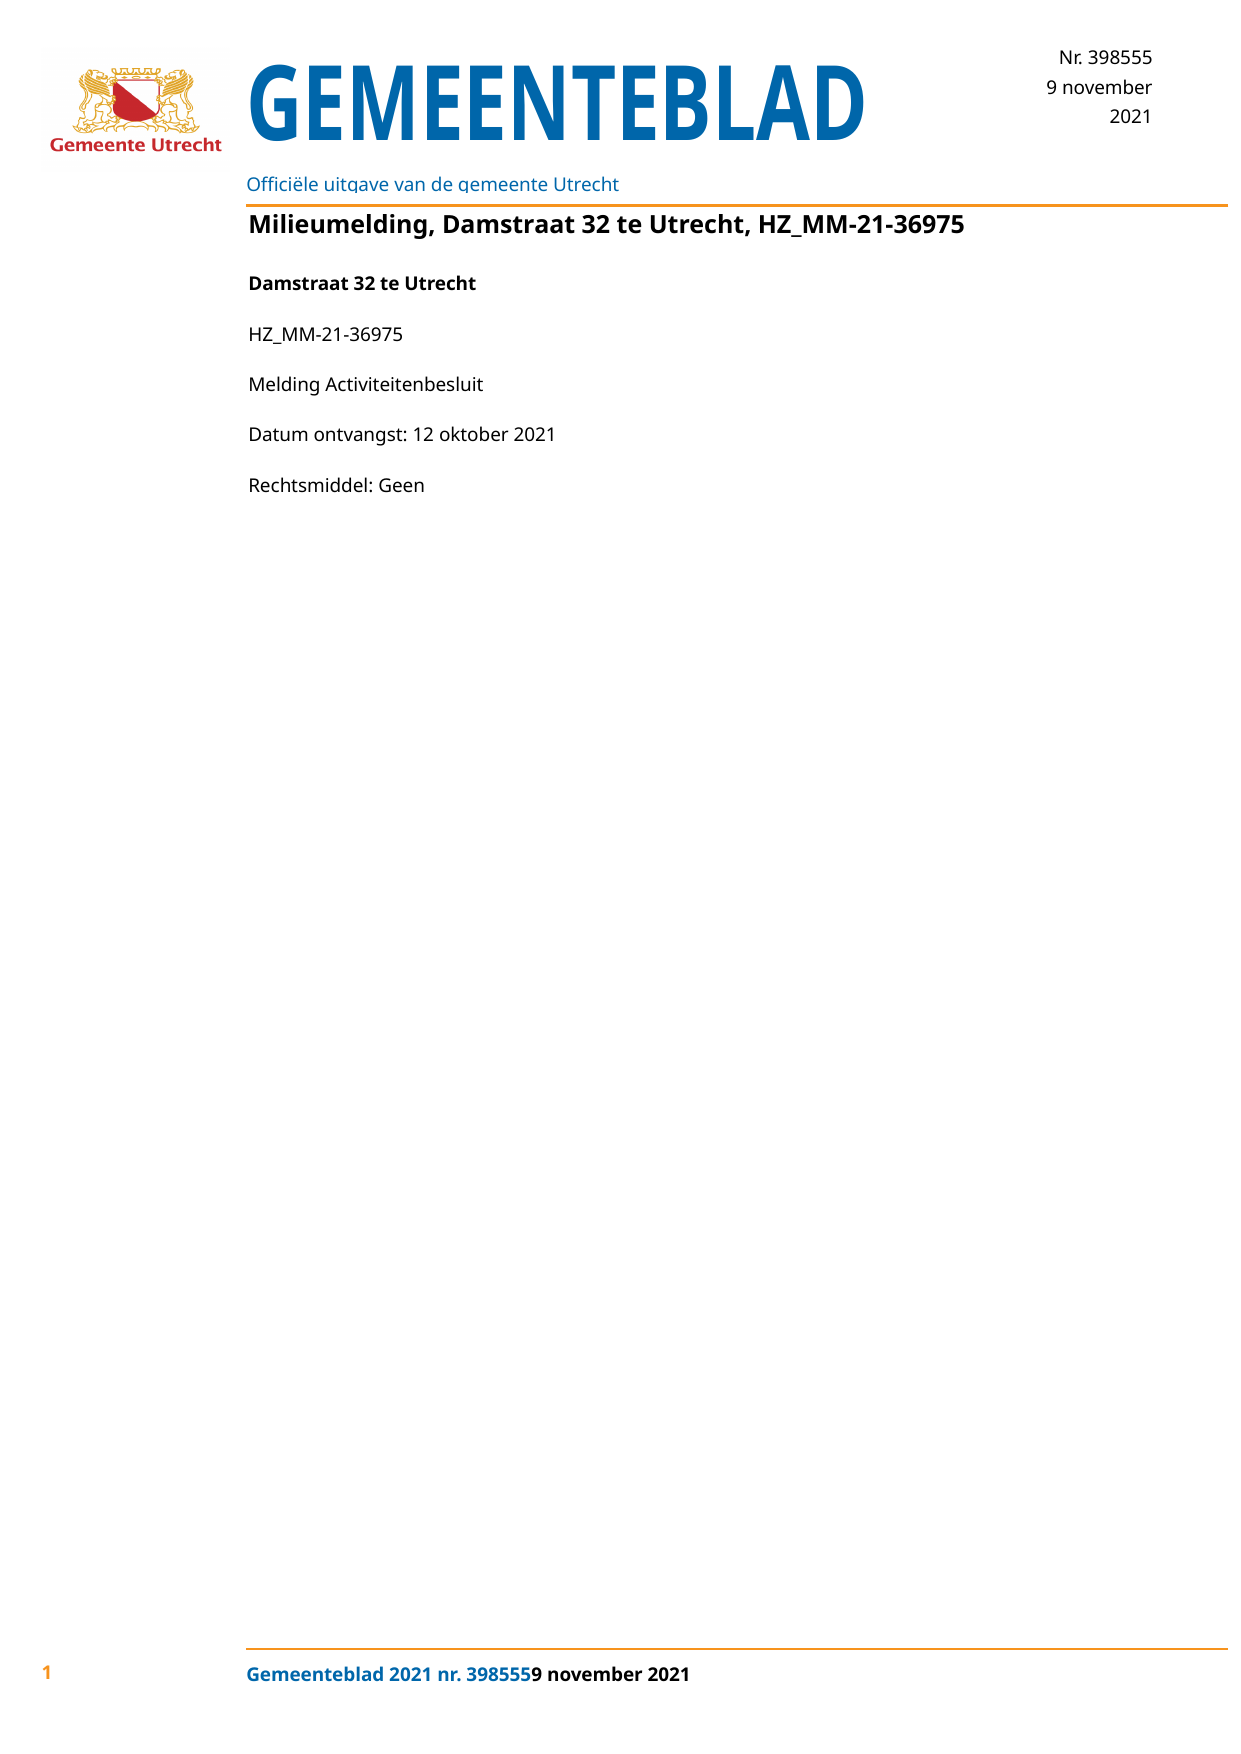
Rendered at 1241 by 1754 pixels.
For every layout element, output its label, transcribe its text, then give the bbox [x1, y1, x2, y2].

text HZ_MM-21-36975 [248, 321, 1152, 346]
text Melding Activiteitenbesluit [248, 371, 1152, 397]
text Datum ontvangst: 12 oktober 2021 [248, 422, 1152, 447]
text Damstraat 32 te Utrecht [248, 270, 1152, 296]
picture [41, 47, 231, 172]
text Milieumelding, Damstraat 32 te Utrecht, HZ_MM-21-36975 [248, 207, 1152, 241]
text Rechtsmiddel: Geen [248, 472, 1152, 498]
